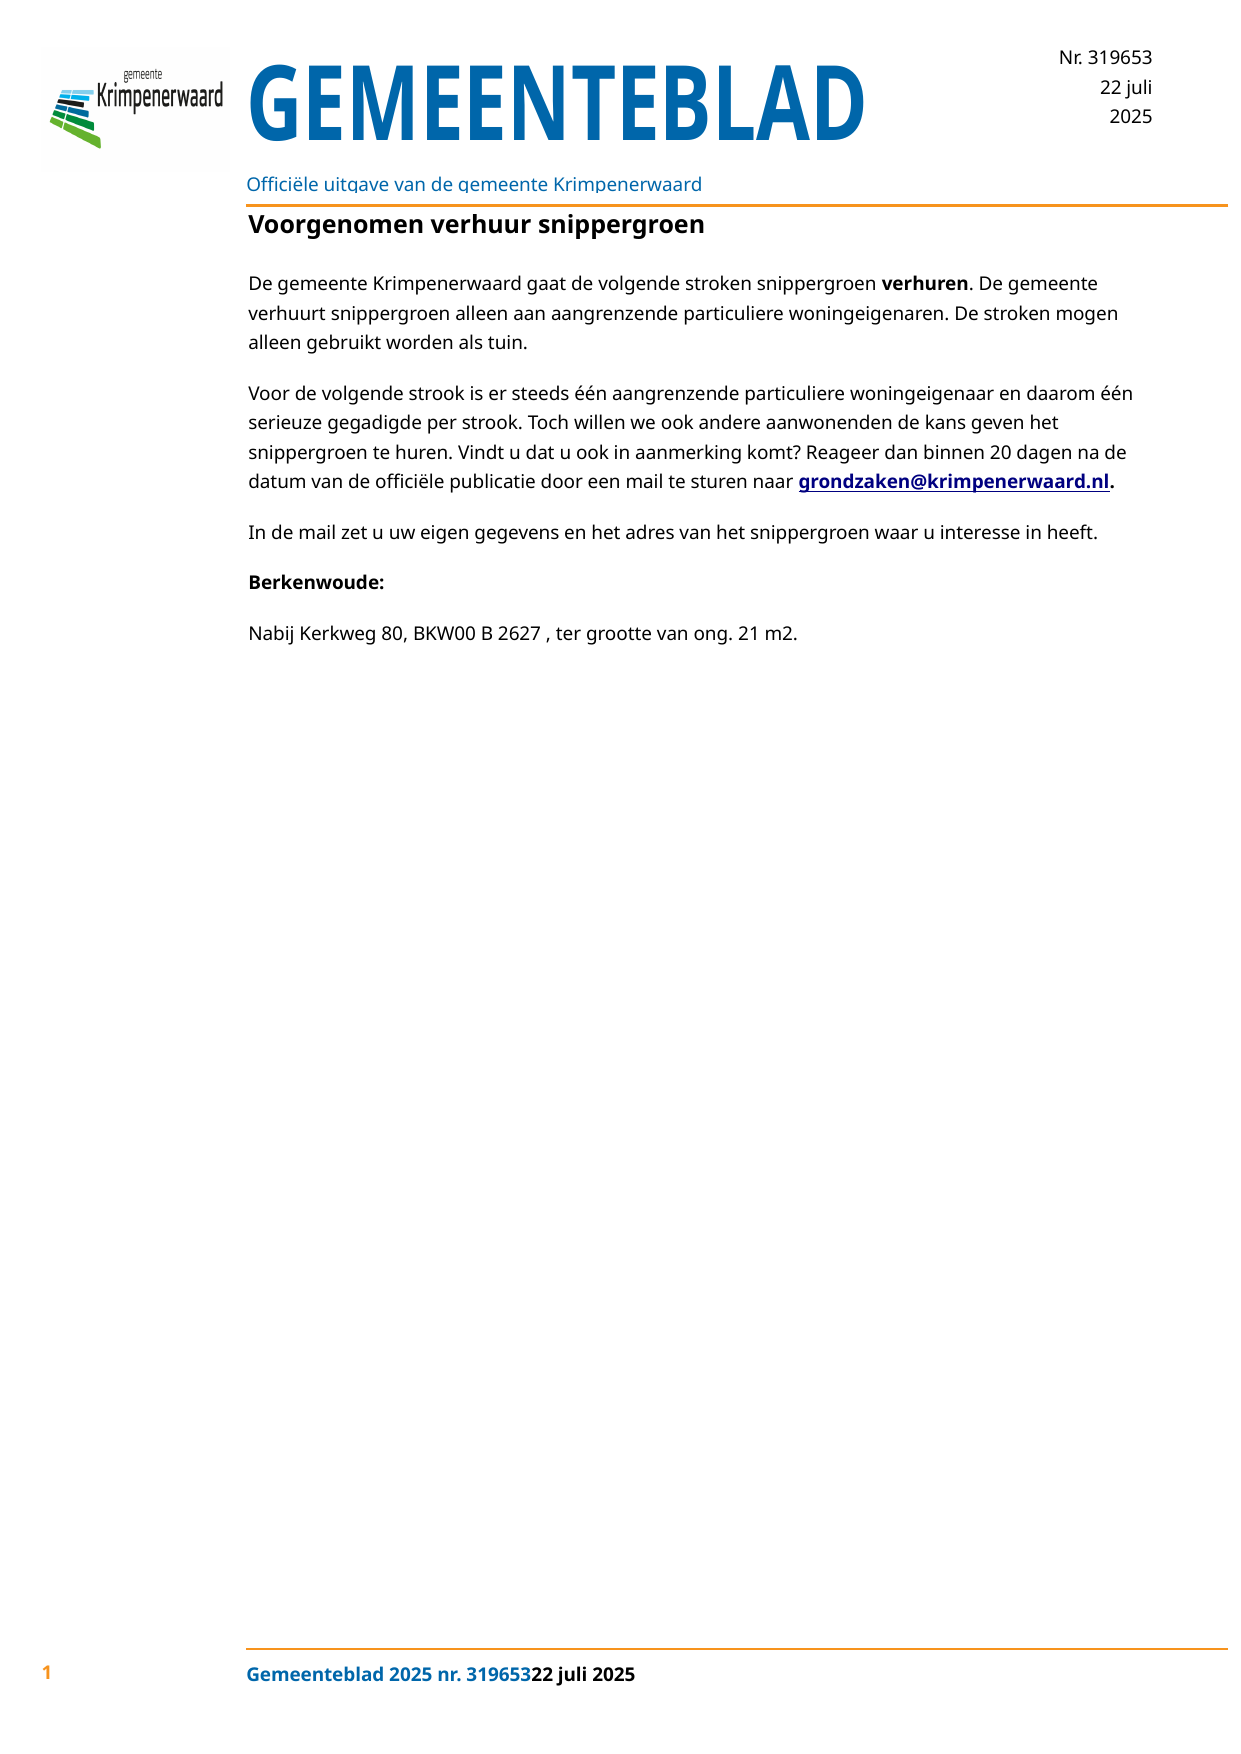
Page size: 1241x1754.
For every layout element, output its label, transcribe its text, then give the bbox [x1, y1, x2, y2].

text De gemeente Krimpenerwaard gaat de volgende stroken snippergroen verhuren. De gemeente verhuurt snippergroen alleen aan aangrenzende particuliere woningeigenaren. De stroken mogen alleen gebruikt worden als tuin. [248, 270, 1152, 355]
text Voor de volgende strook is er steeds één aangrenzende particuliere woningeigenaar en daarom één serieuze gegadigde per strook. Toch willen we ook andere aanwonenden de kans geven het snippergroen te huren. Vindt u dat u ook in aanmerking komt? Reageer dan binnen 20 dagen na de datum van de officiële publicatie door een mail te sturen naar grondzaken@krimpenerwaard.nl. [248, 380, 1152, 494]
text Voorgenomen verhuur snippergroen [248, 207, 1152, 241]
text Berkenwoude: [248, 569, 1152, 595]
text In de mail zet u uw eigen gegevens en het adres van het snippergroen waar u interesse in heeft. [248, 519, 1152, 545]
picture [41, 47, 231, 172]
text Nabij Kerkweg 80, BKW00 B 2627 , ter grootte van ong. 21 m2. [248, 620, 1152, 646]
